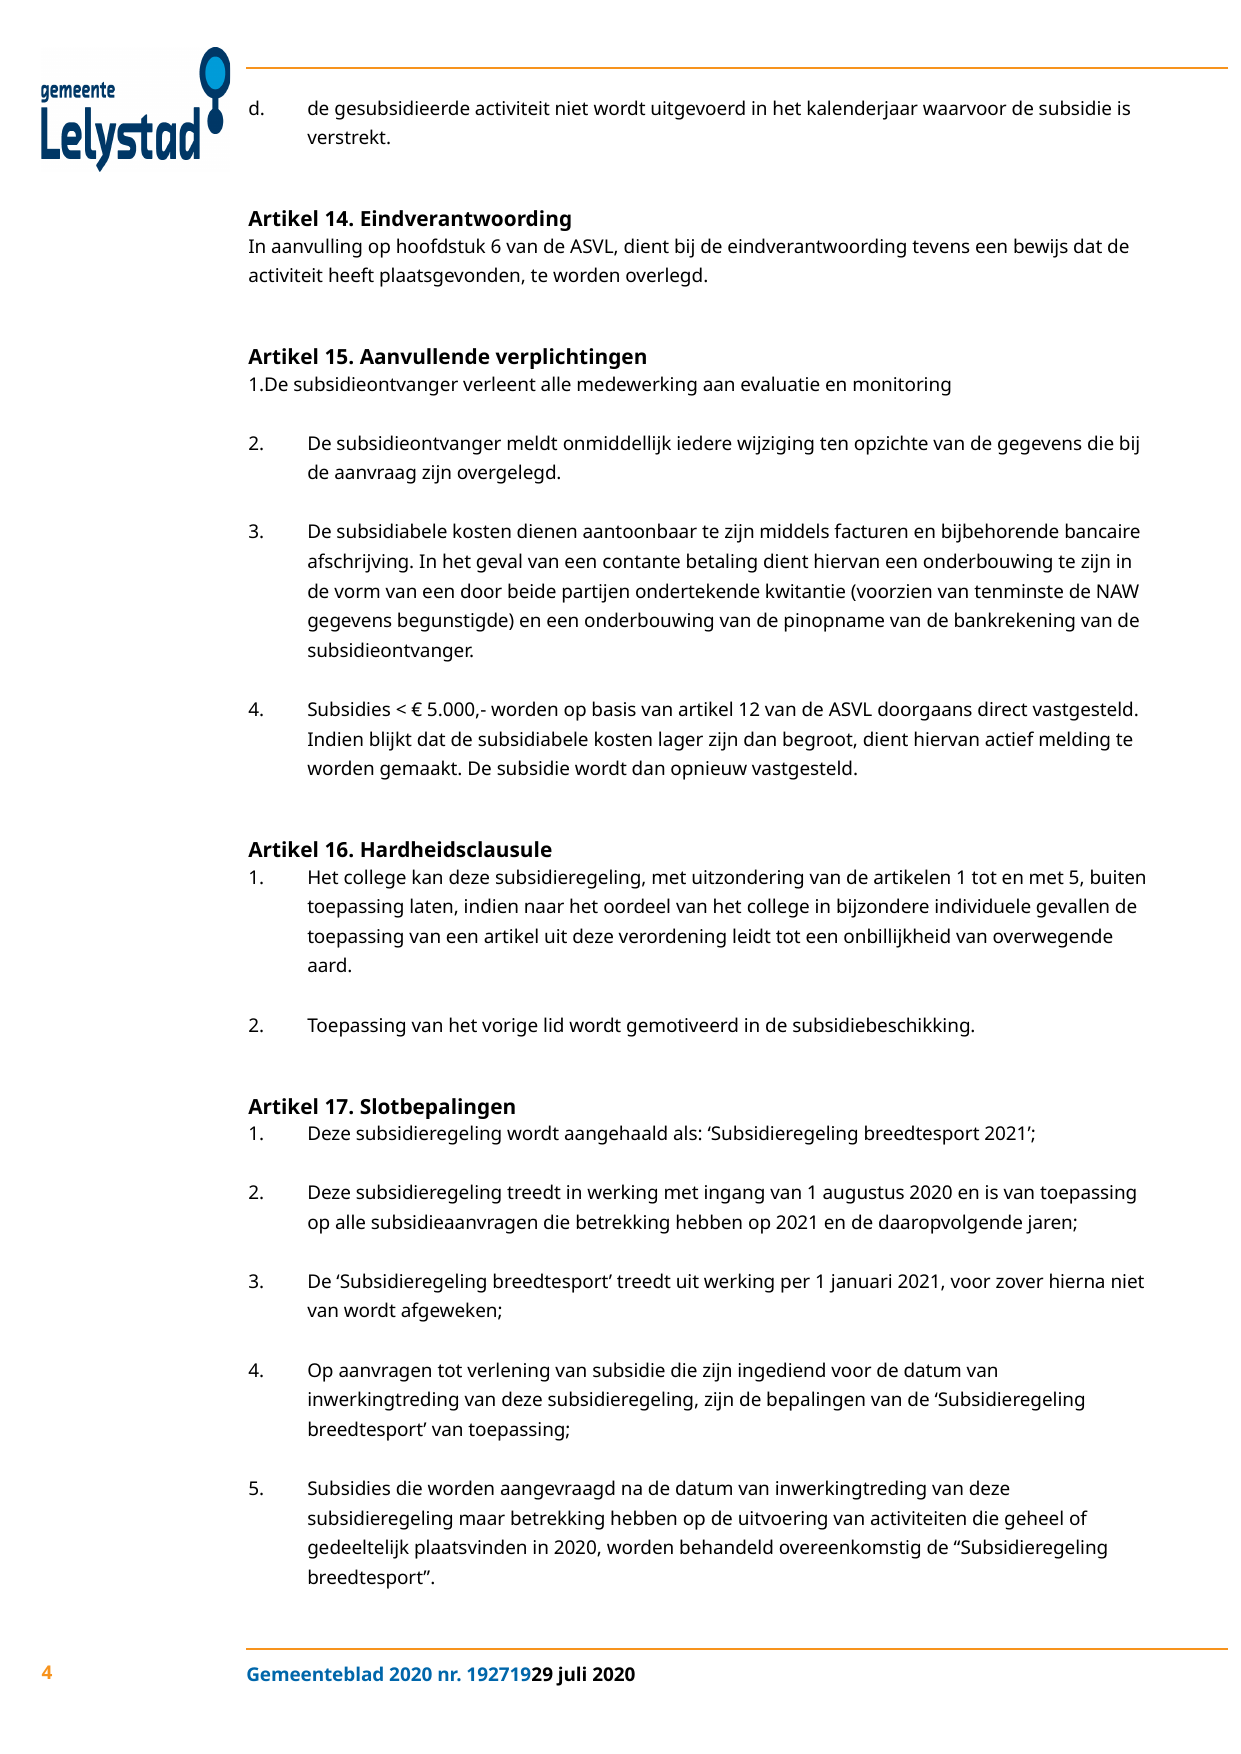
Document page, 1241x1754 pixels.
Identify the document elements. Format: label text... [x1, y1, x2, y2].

picture [41, 47, 231, 172]
list De subsidieontvanger meldt onmiddellijk iedere wijziging ten opzichte van de gegevens die bij de aanvraag zijn overgelegd. [248, 430, 1152, 485]
list Subsidies < € 5.000,- worden op basis van artikel 12 van de ASVL doorgaans direct vastgesteld. Indien blijkt dat de subsidiabele kosten lager zijn dan begroot, dient hiervan actief melding te worden gemaakt. De subsidie wordt dan opnieuw vastgesteld. [248, 696, 1152, 781]
list Subsidies die worden aangevraagd na de datum van inwerkingtreding van deze subsidieregeling maar betrekking hebben op de uitvoering van activiteiten die geheel of gedeeltelijk plaatsvinden in 2020, worden behandeld overeenkomstig de “Subsidieregeling breedtesport”. [248, 1475, 1152, 1590]
text 1.De subsidieontvanger verleent alle medewerking aan evaluatie en monitoring [248, 371, 1152, 397]
text Artikel 15. Aanvullende verplichtingen [248, 342, 1152, 371]
list Toepassing van het vorige lid wordt gemotiveerd in de subsidiebeschikking. [248, 1012, 1152, 1037]
list Deze subsidieregeling wordt aangehaald als: ‘Subsidieregeling breedtesport 2021’; [248, 1120, 1152, 1146]
text Artikel 16. Hardheidsclausule [248, 835, 1152, 864]
list Het college kan deze subsidieregeling, met uitzondering van de artikelen 1 tot en met 5, buiten toepassing laten, indien naar het oordeel van het college in bijzondere individuele gevallen de toepassing van een artikel uit deze verordening leidt tot een onbillijkheid van overwegende aard. [248, 864, 1152, 978]
text Artikel 17. Slotbepalingen [248, 1092, 1152, 1120]
list Deze subsidieregeling treedt in werking met ingang van 1 augustus 2020 en is van toepassing op alle subsidieaanvragen die betrekking hebben op 2021 en de daaropvolgende jaren; [248, 1179, 1152, 1235]
list De subsidiabele kosten dienen aantoonbaar te zijn middels facturen en bijbehorende bancaire afschrijving. In het geval van een contante betaling dient hiervan een onderbouwing te zijn in de vorm van een door beide partijen ondertekende kwitantie (voorzien van tenminste de NAW gegevens begunstigde) en een onderbouwing van de pinopname van de bankrekening van de subsidieontvanger. [248, 519, 1152, 663]
text Artikel 14. Eindverantwoording [248, 204, 1152, 233]
list de gesubsidieerde activiteit niet wordt uitgevoerd in het kalenderjaar waarvoor de subsidie is verstrekt. [248, 95, 1152, 150]
text In aanvulling op hoofdstuk 6 van de ASVL, dient bij de eindverantwoording tevens een bewijs dat de activiteit heeft plaatsgevonden, te worden overlegd. [248, 233, 1152, 288]
list Op aanvragen tot verlening van subsidie die zijn ingediend voor de datum van inwerkingtreding van deze subsidieregeling, zijn de bepalingen van de ‘Subsidieregeling breedtesport’ van toepassing; [248, 1357, 1152, 1442]
list De ‘Subsidieregeling breedtesport’ treedt uit werking per 1 januari 2021, voor zover hierna niet van wordt afgeweken; [248, 1268, 1152, 1323]
